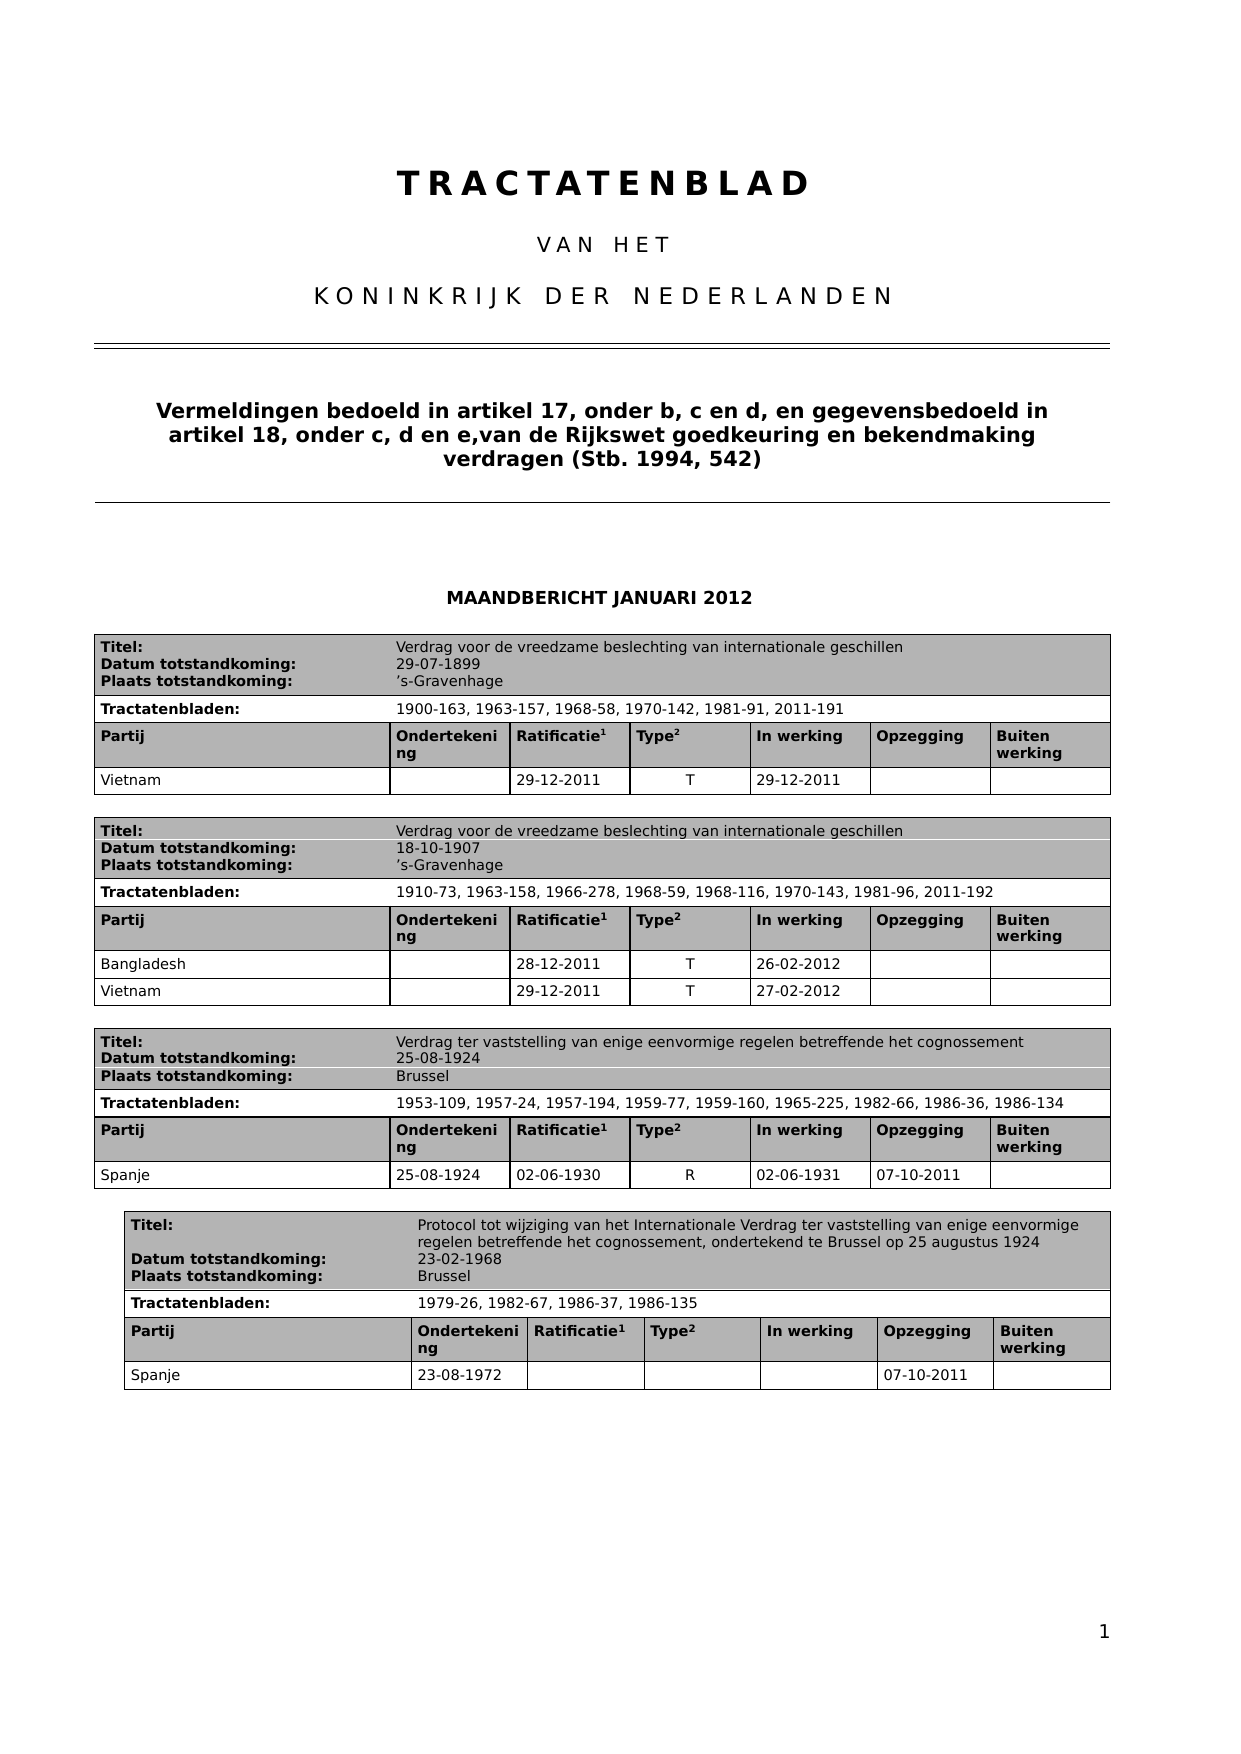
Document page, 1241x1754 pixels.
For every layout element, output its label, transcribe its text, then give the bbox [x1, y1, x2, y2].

table_cell 27-02-2012 [751, 979, 870, 1005]
table_cell Bangladesh [95, 951, 389, 977]
table_cell 07-10-2011 [871, 1162, 990, 1188]
table_cell Buiten werking [991, 723, 1110, 767]
table_cell Vietnam [95, 768, 389, 794]
table_cell Opzegging [871, 723, 990, 767]
table_cell Tractatenbladen: [95, 696, 390, 722]
table_cell Partij [95, 907, 389, 950]
table_cell Tractatenbladen: [125, 1291, 411, 1317]
table_cell Plaats totstandkoming: [95, 857, 390, 878]
table_cell [391, 768, 509, 794]
table_cell Opzegging [878, 1318, 993, 1361]
table_cell 1900-163, 1963-157, 1968-58, 1970-142, 1981-91, 2011-191 [390, 696, 1110, 722]
table_header Verdrag voor de vreedzame beslechting van internationale geschillen [390, 818, 1110, 839]
table_cell Buiten werking [991, 907, 1110, 950]
table_cell [871, 768, 990, 794]
table_cell [761, 1362, 877, 1389]
table_cell Ratificatie1 [511, 907, 629, 950]
table_cell 1910-73, 1963-158, 1966-278, 1968-59, 1968-116, 1970-143, 1981-96, 2011-192 [390, 879, 1110, 906]
table_header Titel: [125, 1212, 411, 1251]
table_cell Brussel [390, 1068, 1110, 1089]
table_cell Buiten werking [994, 1318, 1110, 1361]
table_cell T [631, 768, 750, 794]
table_cell Ratificatie1 [528, 1318, 644, 1361]
table_cell 29-12-2011 [511, 768, 629, 794]
table_cell 02-06-1931 [751, 1162, 870, 1188]
table_cell Vietnam [95, 979, 389, 1005]
table_cell T [631, 951, 750, 977]
table_cell [991, 951, 1110, 977]
table_cell In werking [761, 1318, 877, 1361]
table_cell Partij [95, 1118, 389, 1161]
table_cell Plaats totstandkoming: [95, 1068, 390, 1089]
table_cell Brussel [411, 1268, 1110, 1289]
table_cell Partij [95, 723, 389, 767]
table_cell In werking [751, 723, 870, 767]
table_cell Partij [125, 1318, 411, 1361]
table_cell ’s-Gravenhage [390, 857, 1110, 878]
table_cell Plaats totstandkoming: [125, 1268, 411, 1289]
table_cell Datum totstandkoming: [95, 656, 390, 673]
table_cell 1979-26, 1982-67, 1986-37, 1986-135 [411, 1291, 1110, 1317]
table_header Verdrag ter vaststelling van enige eenvormige regelen betreffende het cognossement [390, 1029, 1110, 1050]
text Vermeldingen bedoeld in artikel 17, onder b, c en d, en gegevensbedoeld in artikel 18, onder c, d en e,van de Rijkswet goedkeuring en bekendmaking verdragen (Stb. 1994, 542) [94, 369, 1110, 503]
table_cell Ondertekening [412, 1318, 527, 1361]
table_cell Datum totstandkoming: [95, 1050, 390, 1067]
text VAN HET [94, 233, 1110, 257]
table_cell Ondertekening [391, 723, 509, 767]
table_cell Type2 [645, 1318, 760, 1361]
table_header Protocol tot wijziging van het Internationale Verdrag ter vaststelling van enige eenvormige regelen betreffende het cognossement, ondertekend te Brussel op 25 augustus 1924 [411, 1212, 1110, 1251]
table_cell [391, 979, 509, 1005]
table_cell Buiten werking [991, 1118, 1110, 1161]
table_cell Ondertekening [391, 907, 509, 950]
table_cell [528, 1362, 644, 1389]
table_cell Type2 [631, 1118, 750, 1161]
table_header Verdrag voor de vreedzame beslechting van internationale geschillen [390, 635, 1110, 656]
table_cell Type [631, 723, 750, 767]
table_cell ’s-Gravenhage [390, 673, 1110, 695]
table_cell [991, 768, 1110, 794]
table_cell [871, 951, 990, 977]
table_header Titel: [95, 1029, 390, 1050]
table_header Titel: [95, 818, 390, 839]
table_cell Ratificatie [511, 723, 629, 767]
table_cell [391, 951, 509, 977]
table_cell Datum totstandkoming: [95, 840, 390, 857]
table_cell 29-07-1899 [390, 656, 1110, 673]
table_cell T [631, 979, 750, 1005]
table_cell 25-08-1924 [391, 1162, 509, 1188]
table_cell Opzegging [871, 907, 990, 950]
table_cell Plaats totstandkoming: [95, 673, 390, 695]
table_cell [871, 979, 990, 1005]
table_cell [991, 979, 1110, 1005]
table_cell Spanje [95, 1162, 389, 1188]
table_cell Opzegging [871, 1118, 990, 1161]
table_cell 29-12-2011 [751, 768, 870, 794]
text KONINKRIJK DER NEDERLANDEN [94, 283, 1110, 310]
table_cell 26-02-2012 [751, 951, 870, 977]
table_cell [994, 1362, 1110, 1389]
table_cell 1953-109, 1957-24, 1957-194, 1959-77, 1959-160, 1965-225, 1982-66, 1986-36, 1986-134 [390, 1090, 1110, 1116]
table_cell R [631, 1162, 750, 1188]
table_cell 29-12-2011 [511, 979, 629, 1005]
table_cell Tractatenbladen: [95, 1090, 390, 1116]
table_cell In werking [751, 907, 870, 950]
table_cell Ondertekening [391, 1118, 509, 1161]
table_cell In werking [751, 1118, 870, 1161]
table_cell 02-06-1930 [511, 1162, 629, 1188]
table_cell 28-12-2011 [511, 951, 629, 977]
text TRACTATENBLAD [94, 164, 1110, 203]
table_cell Ratificatie1 [511, 1118, 629, 1161]
table_header Titel: [95, 635, 390, 656]
table_cell 07-10-2011 [878, 1362, 993, 1389]
table_cell 18-10-1907 [390, 840, 1110, 857]
table_cell [645, 1362, 760, 1389]
table_cell Datum totstandkoming: [125, 1251, 411, 1268]
table_cell Tractatenbladen: [95, 879, 390, 906]
subtitle MAANDBERICHT JANUARI 2012 [94, 588, 1110, 608]
table_cell 25-08-1924 [390, 1050, 1110, 1067]
table_cell 23-08-1972 [412, 1362, 527, 1389]
table_cell 23-02-1968 [411, 1251, 1110, 1268]
table_cell Spanje [125, 1362, 411, 1389]
table_cell Type2 [631, 907, 750, 950]
table_cell [991, 1162, 1110, 1188]
